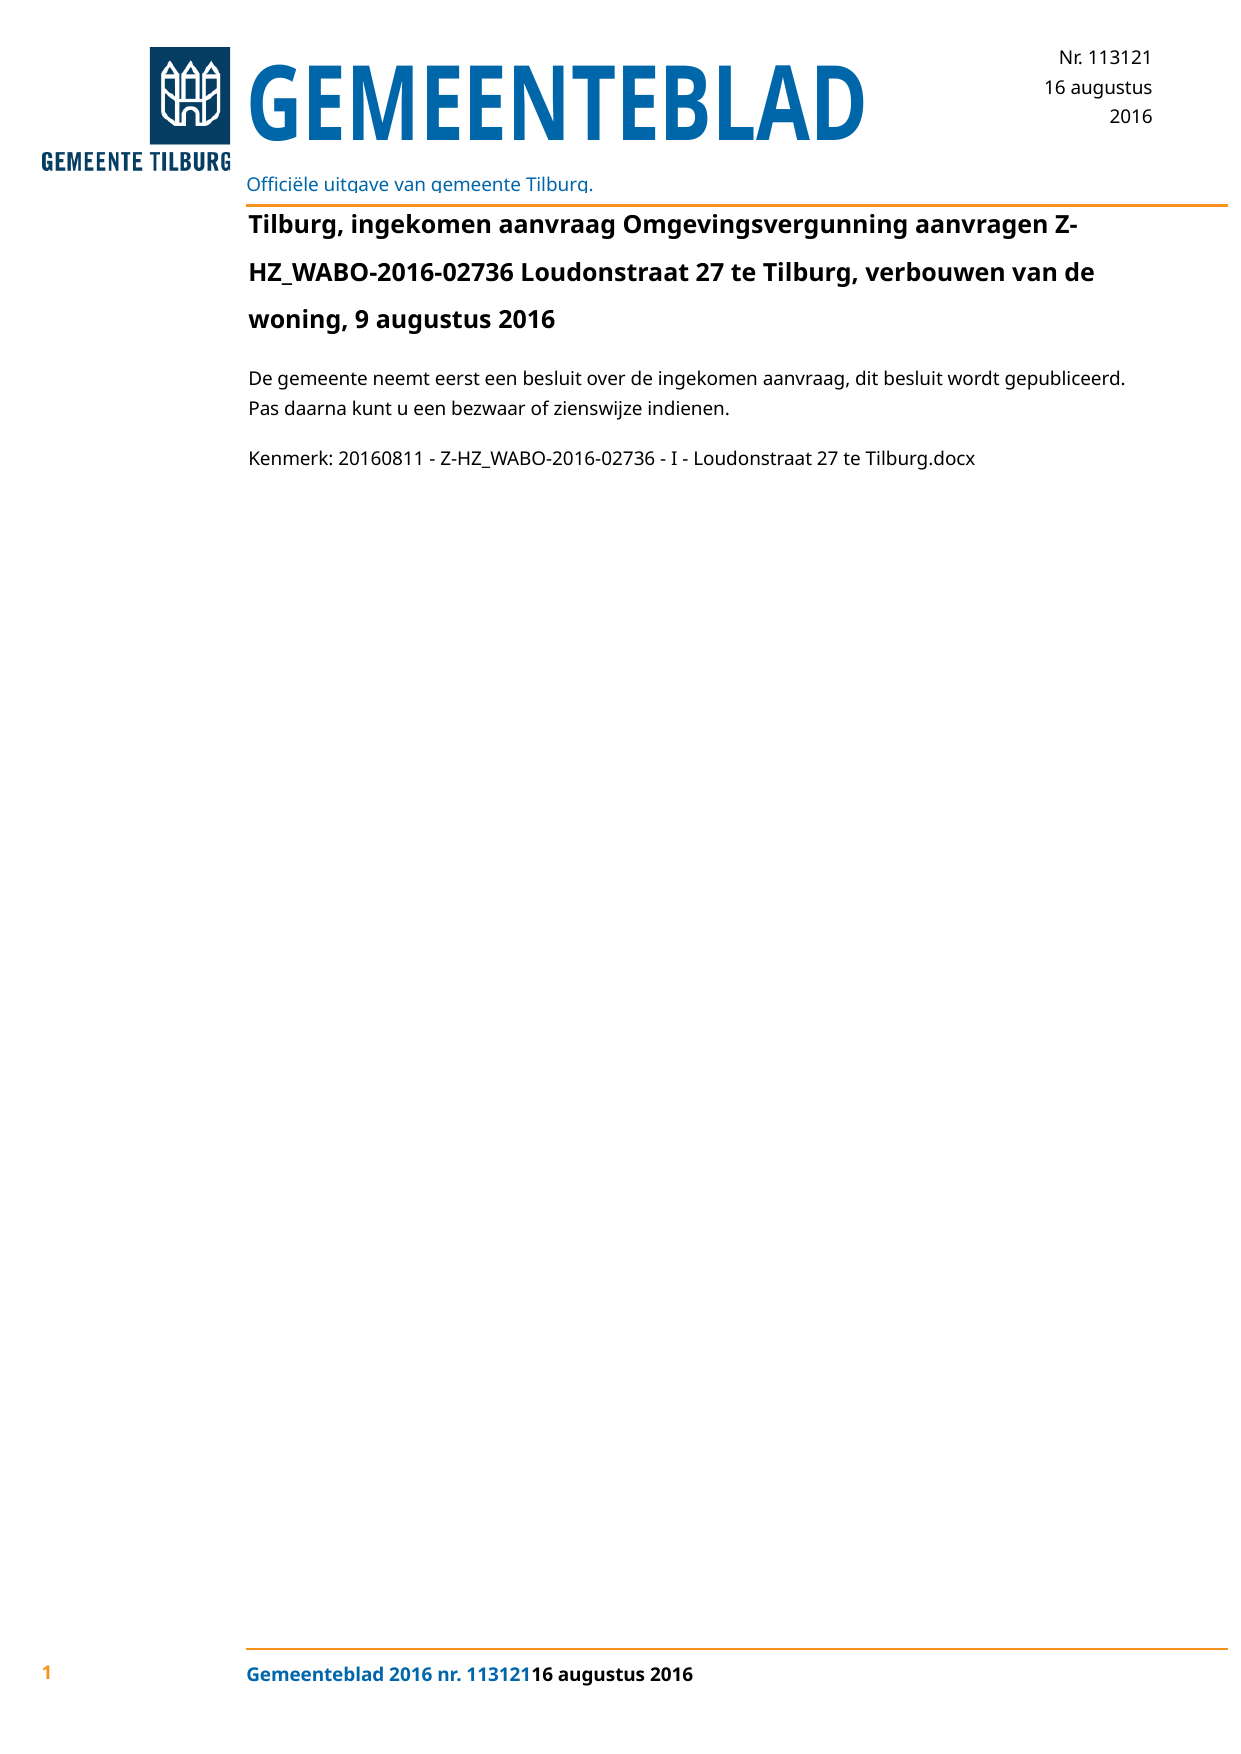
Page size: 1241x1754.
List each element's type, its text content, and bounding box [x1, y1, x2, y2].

text Kenmerk: 20160811 - Z-HZ_WABO-2016-02736 - I - Loudonstraat 27 te Tilburg.docx [248, 446, 1152, 471]
text Tilburg, ingekomen aanvraag Omgevingsvergunning aanvragen Z-HZ_WABO-2016-02736 Loudonstraat 27 te Tilburg, verbouwen van de woning, 9 augustus 2016 [248, 207, 1152, 336]
text De gemeente neemt eerst een besluit over de ingekomen aanvraag, dit besluit wordt gepubliceerd. Pas daarna kunt u een bezwaar of zienswijze indienen. [248, 366, 1152, 421]
picture [41, 47, 231, 172]
